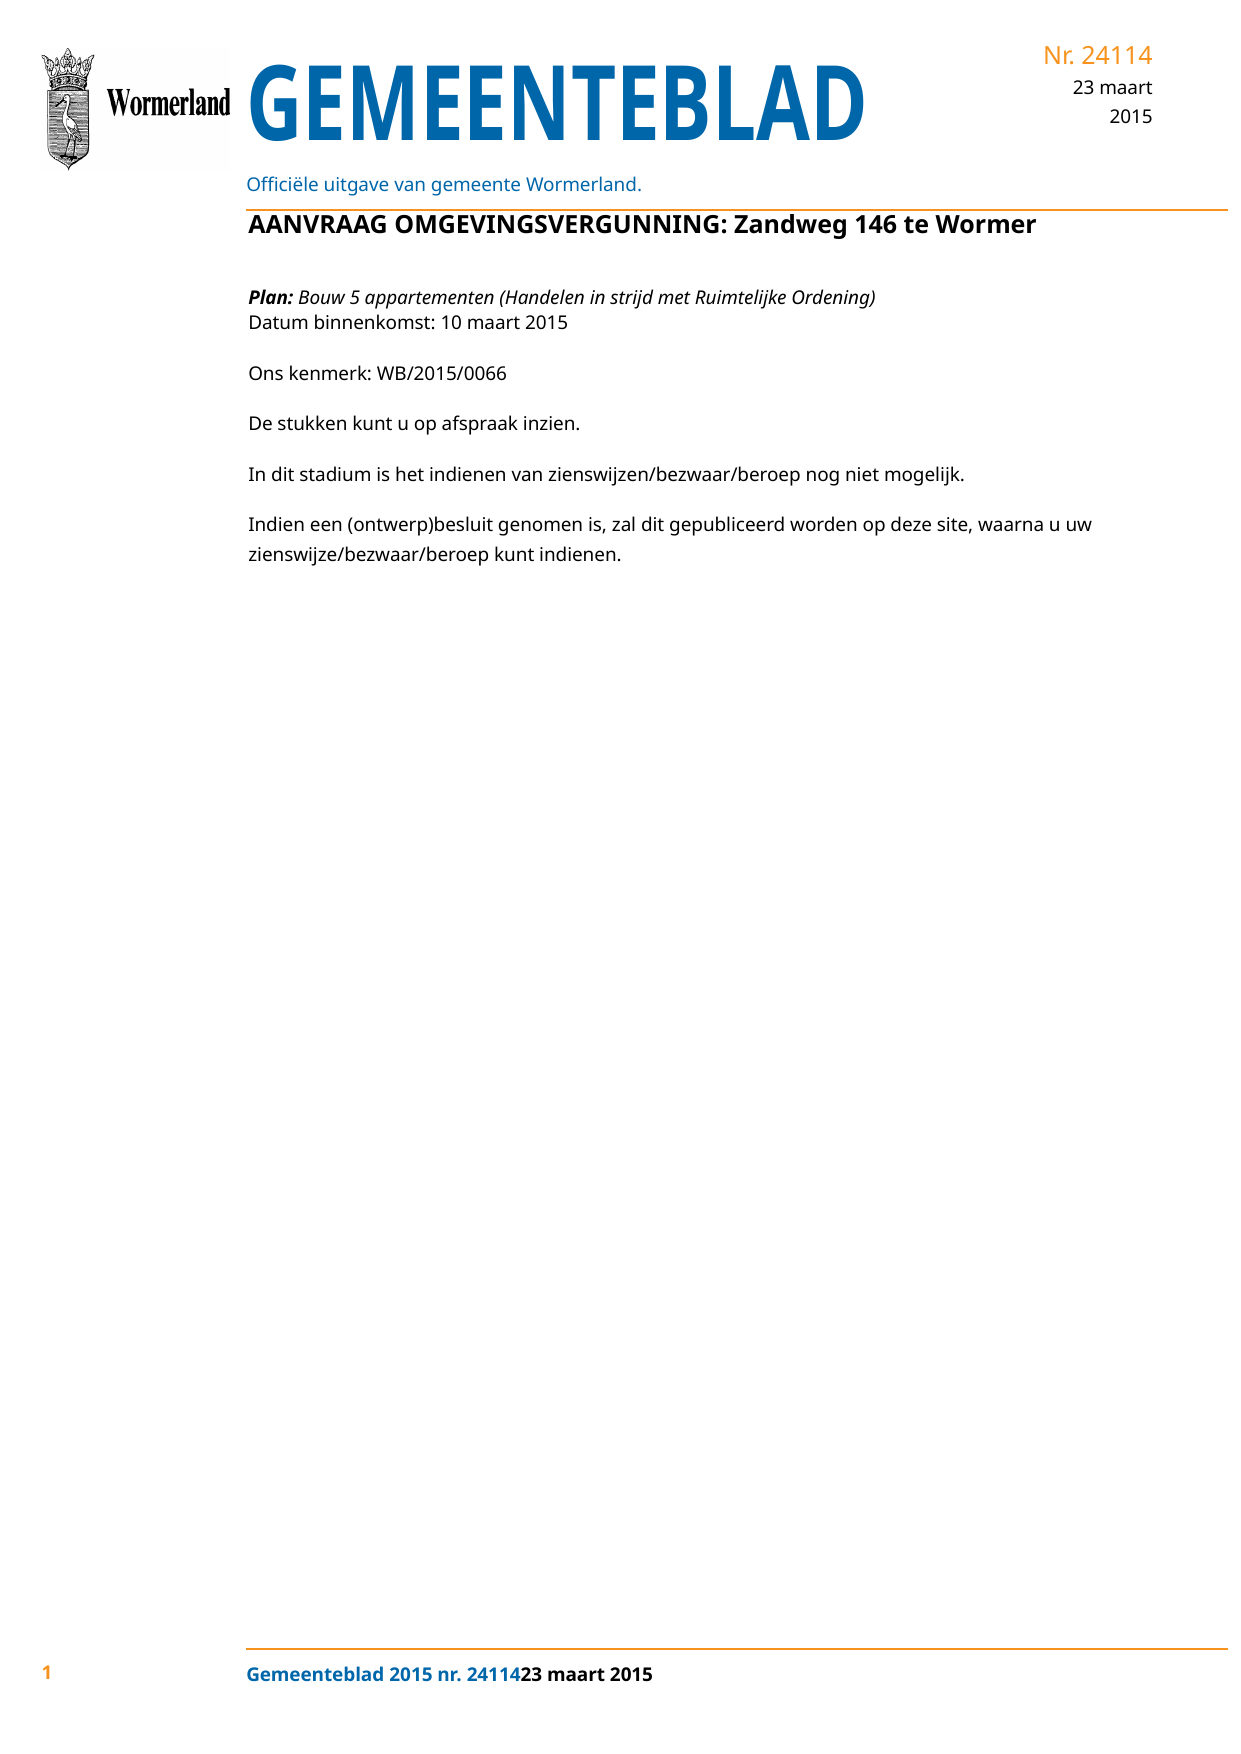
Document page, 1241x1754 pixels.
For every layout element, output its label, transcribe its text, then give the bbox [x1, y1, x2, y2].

text Ons kenmerk: WB/2015/0066 [248, 360, 1152, 386]
text Datum binnenkomst: 10 maart 2015 [248, 309, 1152, 335]
text AANVRAAG OMGEVINGSVERGUNNING: Zandweg 146 te Wormer [248, 211, 1152, 241]
text De stukken kunt u op afspraak inzien. [248, 410, 1152, 436]
text In dit stadium is het indienen van zienswijzen/bezwaar/beroep nog niet mogelijk. [248, 461, 1152, 487]
picture [41, 47, 231, 172]
text Plan: Bouw 5 appartementen (Handelen in strijd met Ruimtelijke Ordening) [248, 284, 1152, 309]
text Indien een (ontwerp)besluit genomen is, zal dit gepubliceerd worden op deze site, waarna u uw zienswijze/bezwaar/beroep kunt indienen. [248, 511, 1152, 567]
